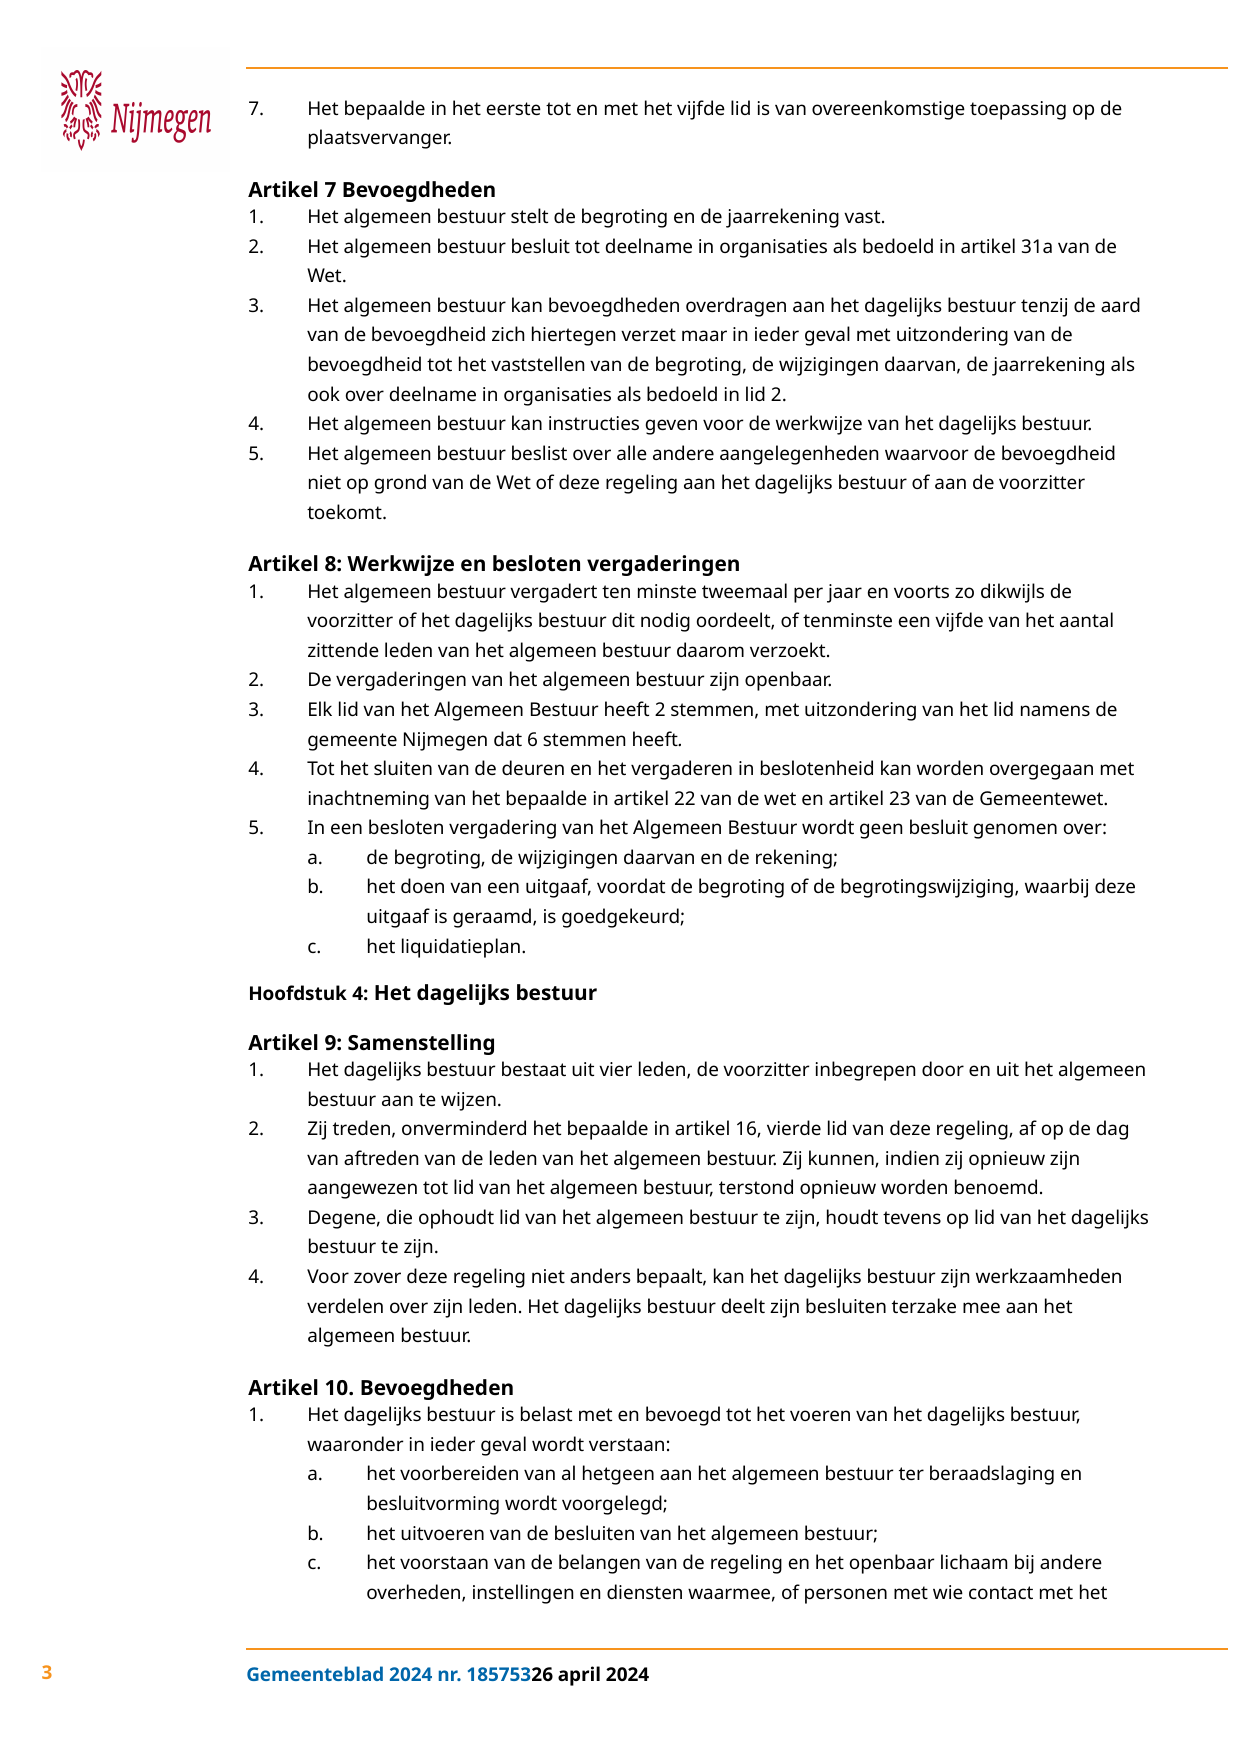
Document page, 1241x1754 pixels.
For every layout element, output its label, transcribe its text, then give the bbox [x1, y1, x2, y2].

list de begroting, de wijzigingen daarvan en de rekening; [307, 844, 1152, 870]
picture [41, 47, 231, 172]
list Het dagelijks bestuur bestaat uit vier leden, de voorzitter inbegrepen door en uit het algemeen bestuur aan te wijzen. [248, 1056, 1152, 1112]
list De vergaderingen van het algemeen bestuur zijn openbaar. [248, 667, 1152, 692]
list het doen van een uitgaaf, voordat de begroting of de begrotingswijziging, waarbij deze uitgaaf is geraamd, is goedgekeurd; [307, 874, 1152, 929]
list Het bepaalde in het eerste tot en met het vijfde lid is van overeenkomstige toepassing op de plaatsvervanger. [248, 95, 1152, 150]
text Artikel 8: Werkwijze en besloten vergaderingen [248, 549, 1152, 578]
list Het algemeen bestuur beslist over alle andere aangelegenheden waarvoor de bevoegdheid niet op grond van de Wet of deze regeling aan het dagelijks bestuur of aan de voorzitter toekomt. [248, 440, 1152, 525]
list Het algemeen bestuur kan instructies geven voor de werkwijze van het dagelijks bestuur. [248, 410, 1152, 436]
list het voorstaan van de belangen van de regeling en het openbaar lichaam bij andere overheden, instellingen en diensten waarmee, of personen met wie contact met het [307, 1549, 1152, 1604]
list het uitvoeren van de besluiten van het algemeen bestuur; [307, 1520, 1152, 1545]
list Voor zover deze regeling niet anders bepaalt, kan het dagelijks bestuur zijn werkzaamheden verdelen over zijn leden. Het dagelijks bestuur deelt zijn besluiten terzake mee aan het algemeen bestuur. [248, 1263, 1152, 1348]
list Het algemeen bestuur stelt de begroting en de jaarrekening vast. [248, 203, 1152, 229]
list Degene, die ophoudt lid van het algemeen bestuur te zijn, houdt tevens op lid van het dagelijks bestuur te zijn. [248, 1204, 1152, 1259]
text Artikel 9: Samenstelling [248, 1028, 1152, 1056]
list Het algemeen bestuur vergadert ten minste tweemaal per jaar en voorts zo dikwijls de voorzitter of het dagelijks bestuur dit nodig oordeelt, of tenminste een vijfde van het aantal zittende leden van het algemeen bestuur daarom verzoekt. [248, 578, 1152, 663]
list Het algemeen bestuur kan bevoegdheden overdragen aan het dagelijks bestuur tenzij de aard van de bevoegdheid zich hiertegen verzet maar in ieder geval met uitzondering van de bevoegdheid tot het vaststellen van de begroting, de wijzigingen daarvan, de jaarrekening als ook over deelname in organisaties als bedoeld in lid 2. [248, 292, 1152, 406]
list Zij treden, onverminderd het bepaalde in artikel 16, vierde lid van deze regeling, af op de dag van aftreden van de leden van het algemeen bestuur. Zij kunnen, indien zij opnieuw zijn aangewezen tot lid van het algemeen bestuur, terstond opnieuw worden benoemd. [248, 1115, 1152, 1200]
list Tot het sluiten van de deuren en het vergaderen in beslotenheid kan worden overgegaan met inachtneming van het bepaalde in artikel 22 van de wet en artikel 23 van de Gemeentewet. [248, 755, 1152, 811]
text Artikel 7 Bevoegdheden [248, 175, 1152, 203]
list Het algemeen bestuur besluit tot deelname in organisaties als bedoeld in artikel 31a van de Wet. [248, 233, 1152, 288]
list het voorbereiden van al hetgeen aan het algemeen bestuur ter beraadslaging en besluitvorming wordt voorgelegd; [307, 1461, 1152, 1516]
text Artikel 10. Bevoegdheden [248, 1373, 1152, 1401]
list In een besloten vergadering van het Algemeen Bestuur wordt geen besluit genomen over: [248, 814, 1152, 840]
list Elk lid van het Algemeen Bestuur heeft 2 stemmen, met uitzondering van het lid namens de gemeente Nijmegen dat 6 stemmen heeft. [248, 696, 1152, 752]
list het liquidatieplan. [307, 933, 1152, 959]
list Het dagelijks bestuur is belast met en bevoegd tot het voeren van het dagelijks bestuur, waaronder in ieder geval wordt verstaan: [248, 1401, 1152, 1457]
text Hoofdstuk 4: Het dagelijks bestuur [248, 978, 1152, 1007]
